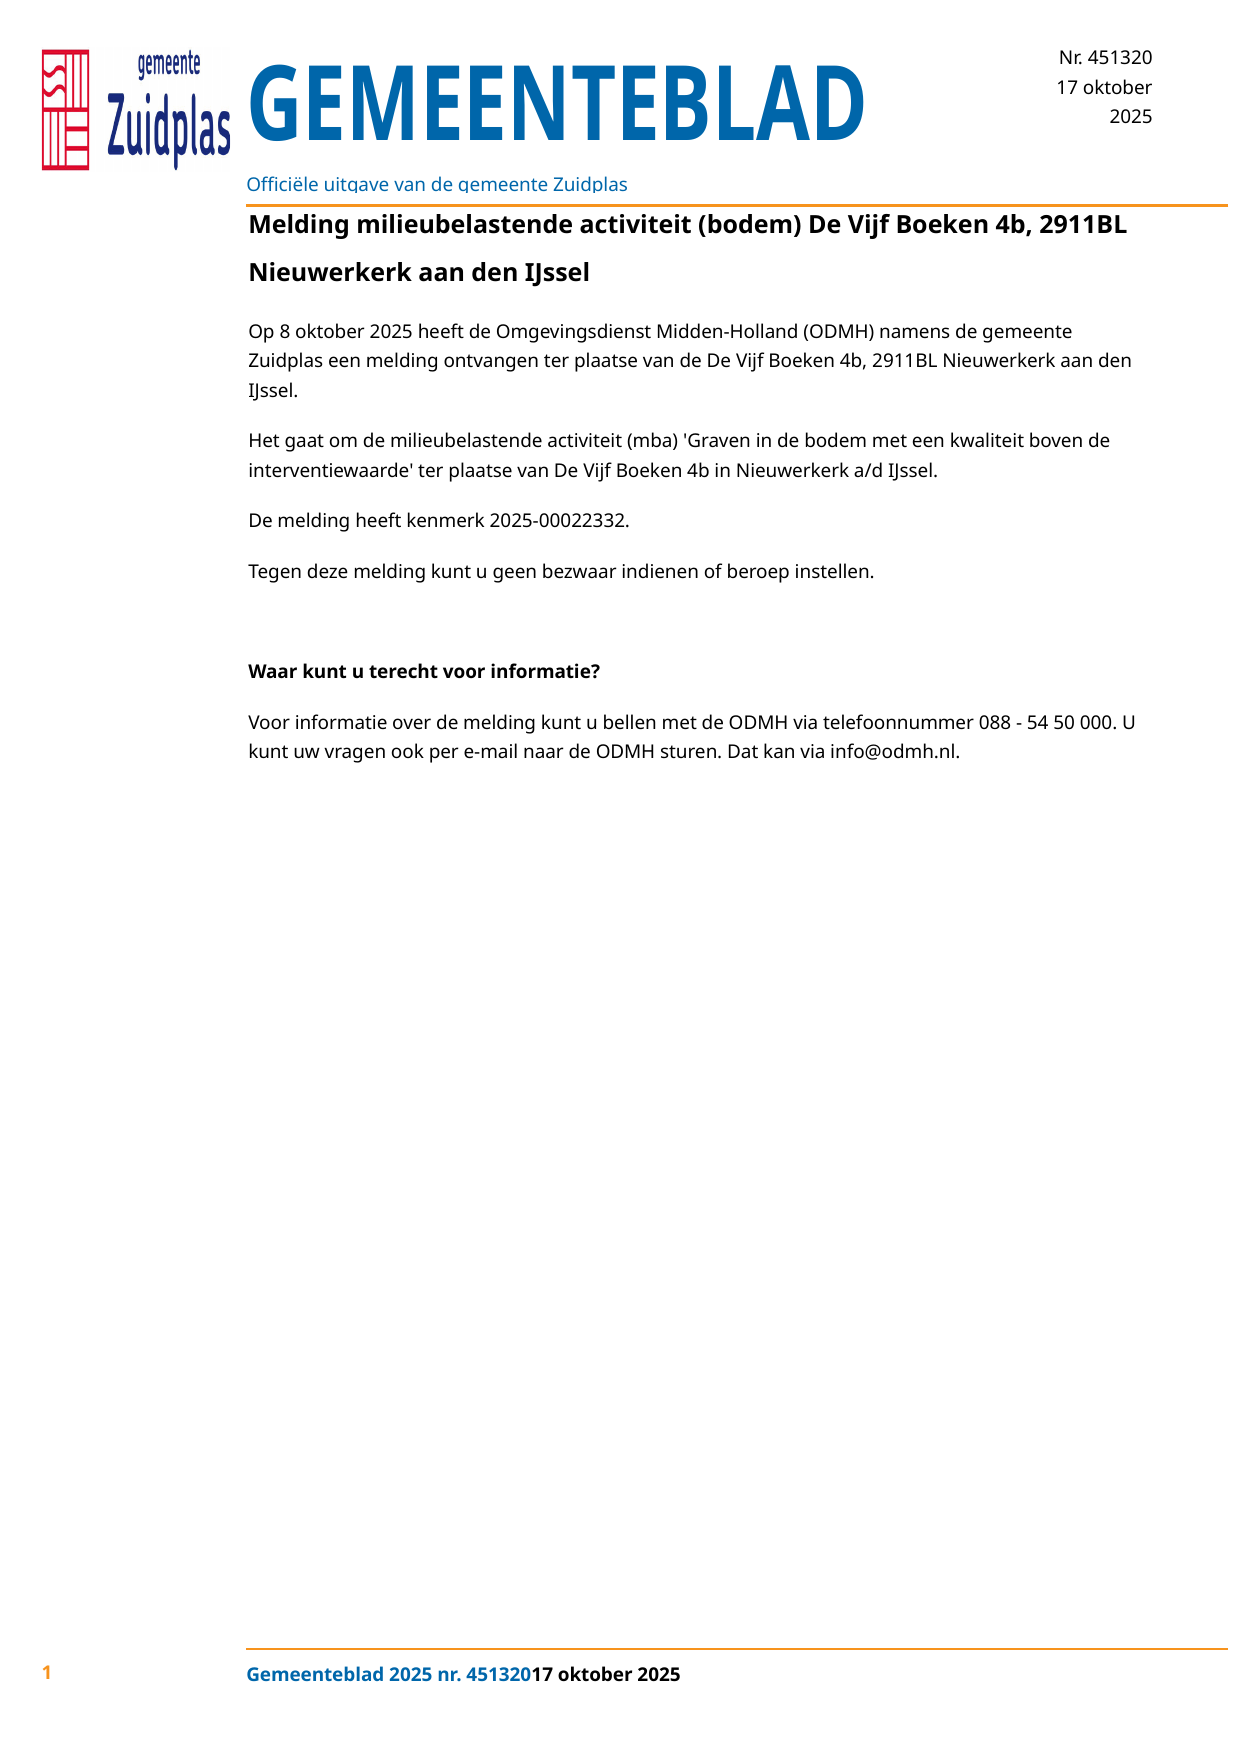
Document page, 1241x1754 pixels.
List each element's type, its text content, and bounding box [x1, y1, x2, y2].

text Waar kunt u terecht voor informatie? [248, 659, 1152, 684]
text Melding milieubelastende activiteit (bodem) De Vijf Boeken 4b, 2911BL Nieuwerkerk aan den IJssel [248, 207, 1152, 288]
text Tegen deze melding kunt u geen bezwaar indienen of beroep instellen. [248, 558, 1152, 584]
text De melding heeft kenmerk 2025-00022332. [248, 507, 1152, 533]
text Op 8 oktober 2025 heeft de Omgevingsdienst Midden-Holland (ODMH) namens de gemeente Zuidplas een melding ontvangen ter plaatse van de De Vijf Boeken 4b, 2911BL Nieuwerkerk aan den IJssel. [248, 318, 1152, 403]
text Voor informatie over de melding kunt u bellen met de ODMH via telefoonnummer 088 - 54 50 000. U kunt uw vragen ook per e-mail naar de ODMH sturen. Dat kan via info@odmh.nl. [248, 709, 1152, 764]
picture [41, 47, 231, 172]
text Het gaat om de milieubelastende activiteit (mba) 'Graven in de bodem met een kwaliteit boven de interventiewaarde' ter plaatse van De Vijf Boeken 4b in Nieuwerkerk a/d IJssel. [248, 427, 1152, 483]
